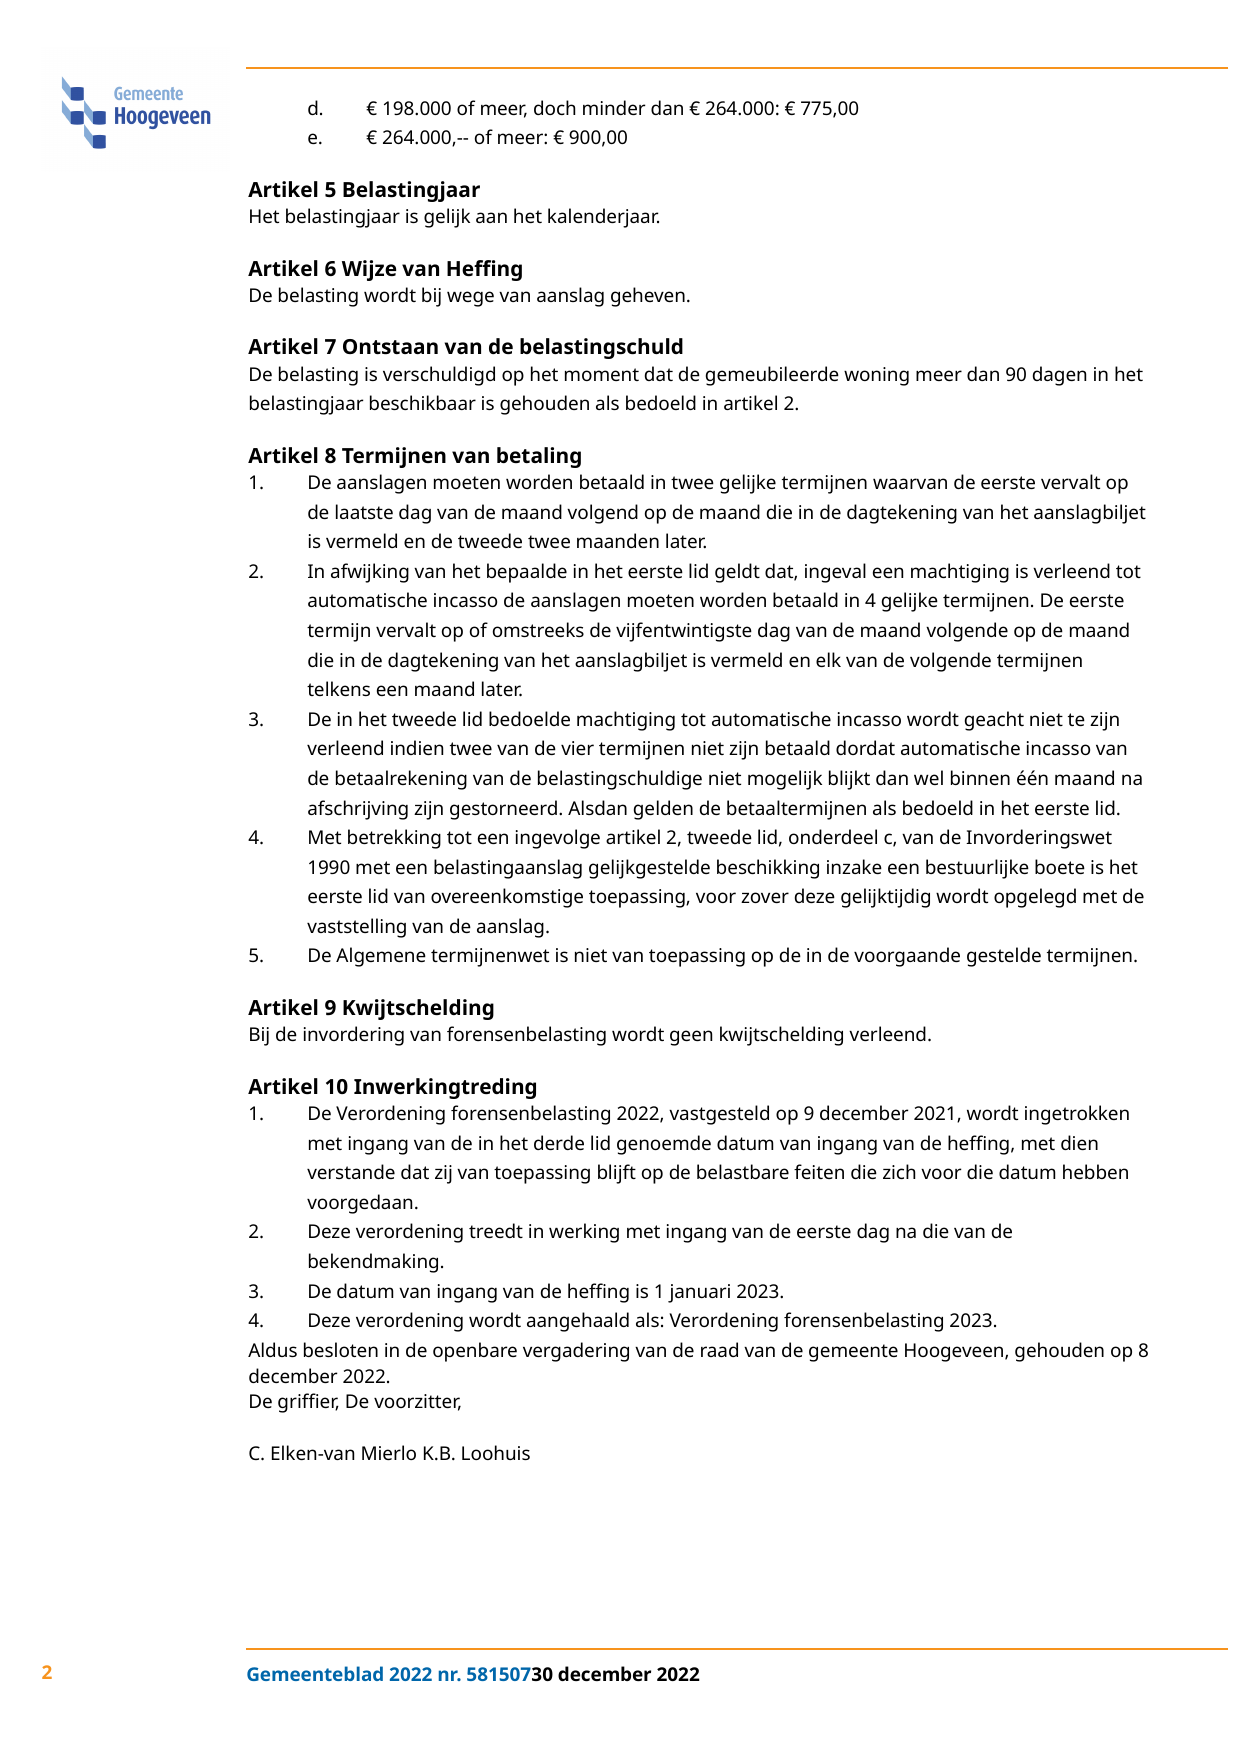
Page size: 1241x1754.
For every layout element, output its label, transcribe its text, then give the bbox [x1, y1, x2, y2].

text Aldus besloten in de openbare vergadering van de raad van de gemeente Hoogeveen, gehouden op 8 december 2022. [248, 1337, 1152, 1388]
list Met betrekking tot een ingevolge artikel 2, tweede lid, onderdeel c, van de Invorderingswet 1990 met een belastingaanslag gelijkgestelde beschikking inzake een bestuurlijke boete is het eerste lid van overeenkomstige toepassing, voor zover deze gelijktijdig wordt opgelegd met de vaststelling van de aanslag. [248, 824, 1152, 939]
list De Verordening forensenbelasting 2022, vastgesteld op 9 december 2021, wordt ingetrokken met ingang van de in het derde lid genoemde datum van ingang van de heffing, met dien verstande dat zij van toepassing blijft op de belastbare feiten die zich voor die datum hebben voorgedaan. [248, 1100, 1152, 1215]
list € 198.000 of meer, doch minder dan € 264.000: € 775,00 [307, 95, 1152, 121]
text De belasting wordt bij wege van aanslag geheven. [248, 282, 1152, 308]
list Deze verordening treedt in werking met ingang van de eerste dag na die van de bekendmaking. [248, 1219, 1152, 1274]
text De griffier, De voorzitter, [248, 1388, 1152, 1414]
text Artikel 7 Ontstaan van de belastingschuld [248, 332, 1152, 361]
list Deze verordening wordt aangehaald als: Verordening forensenbelasting 2023. [248, 1307, 1152, 1333]
text De belasting is verschuldigd op het moment dat de gemeubileerde woning meer dan 90 dagen in het belastingjaar beschikbaar is gehouden als bedoeld in artikel 2. [248, 361, 1152, 416]
list De aanslagen moeten worden betaald in twee gelijke termijnen waarvan de eerste vervalt op de laatste dag van de maand volgend op de maand die in de dagtekening van het aanslagbiljet is vermeld en de tweede twee maanden later. [248, 469, 1152, 554]
list € 264.000,-- of meer: € 900,00 [307, 124, 1152, 150]
text C. Elken-van Mierlo K.B. Loohuis [248, 1440, 1152, 1466]
text Artikel 5 Belastingjaar [248, 175, 1152, 203]
picture [41, 47, 231, 172]
text Artikel 9 Kwijtschelding [248, 993, 1152, 1022]
list De in het tweede lid bedoelde machtiging tot automatische incasso wordt geacht niet te zijn verleend indien twee van de vier termijnen niet zijn betaald dordat automatische incasso van de betaalrekening van de belastingschuldige niet mogelijk blijkt dan wel binnen één maand na afschrijving zijn gestorneerd. Alsdan gelden de betaaltermijnen als bedoeld in het eerste lid. [248, 706, 1152, 821]
list De datum van ingang van de heffing is 1 januari 2023. [248, 1278, 1152, 1304]
text Artikel 6 Wijze van Heffing [248, 254, 1152, 282]
list In afwijking van het bepaalde in het eerste lid geldt dat, ingeval een machtiging is verleend tot automatische incasso de aanslagen moeten worden betaald in 4 gelijke termijnen. De eerste termijn vervalt op of omstreeks de vijfentwintigste dag van de maand volgende op de maand die in de dagtekening van het aanslagbiljet is vermeld en elk van de volgende termijnen telkens een maand later. [248, 558, 1152, 702]
text Artikel 10 Inwerkingtreding [248, 1072, 1152, 1100]
text Het belastingjaar is gelijk aan het kalenderjaar. [248, 203, 1152, 229]
text Artikel 8 Termijnen van betaling [248, 441, 1152, 469]
text Bij de invordering van forensenbelasting wordt geen kwijtschelding verleend. [248, 1022, 1152, 1047]
list De Algemene termijnenwet is niet van toepassing op de in de voorgaande gestelde termijnen. [248, 943, 1152, 968]
